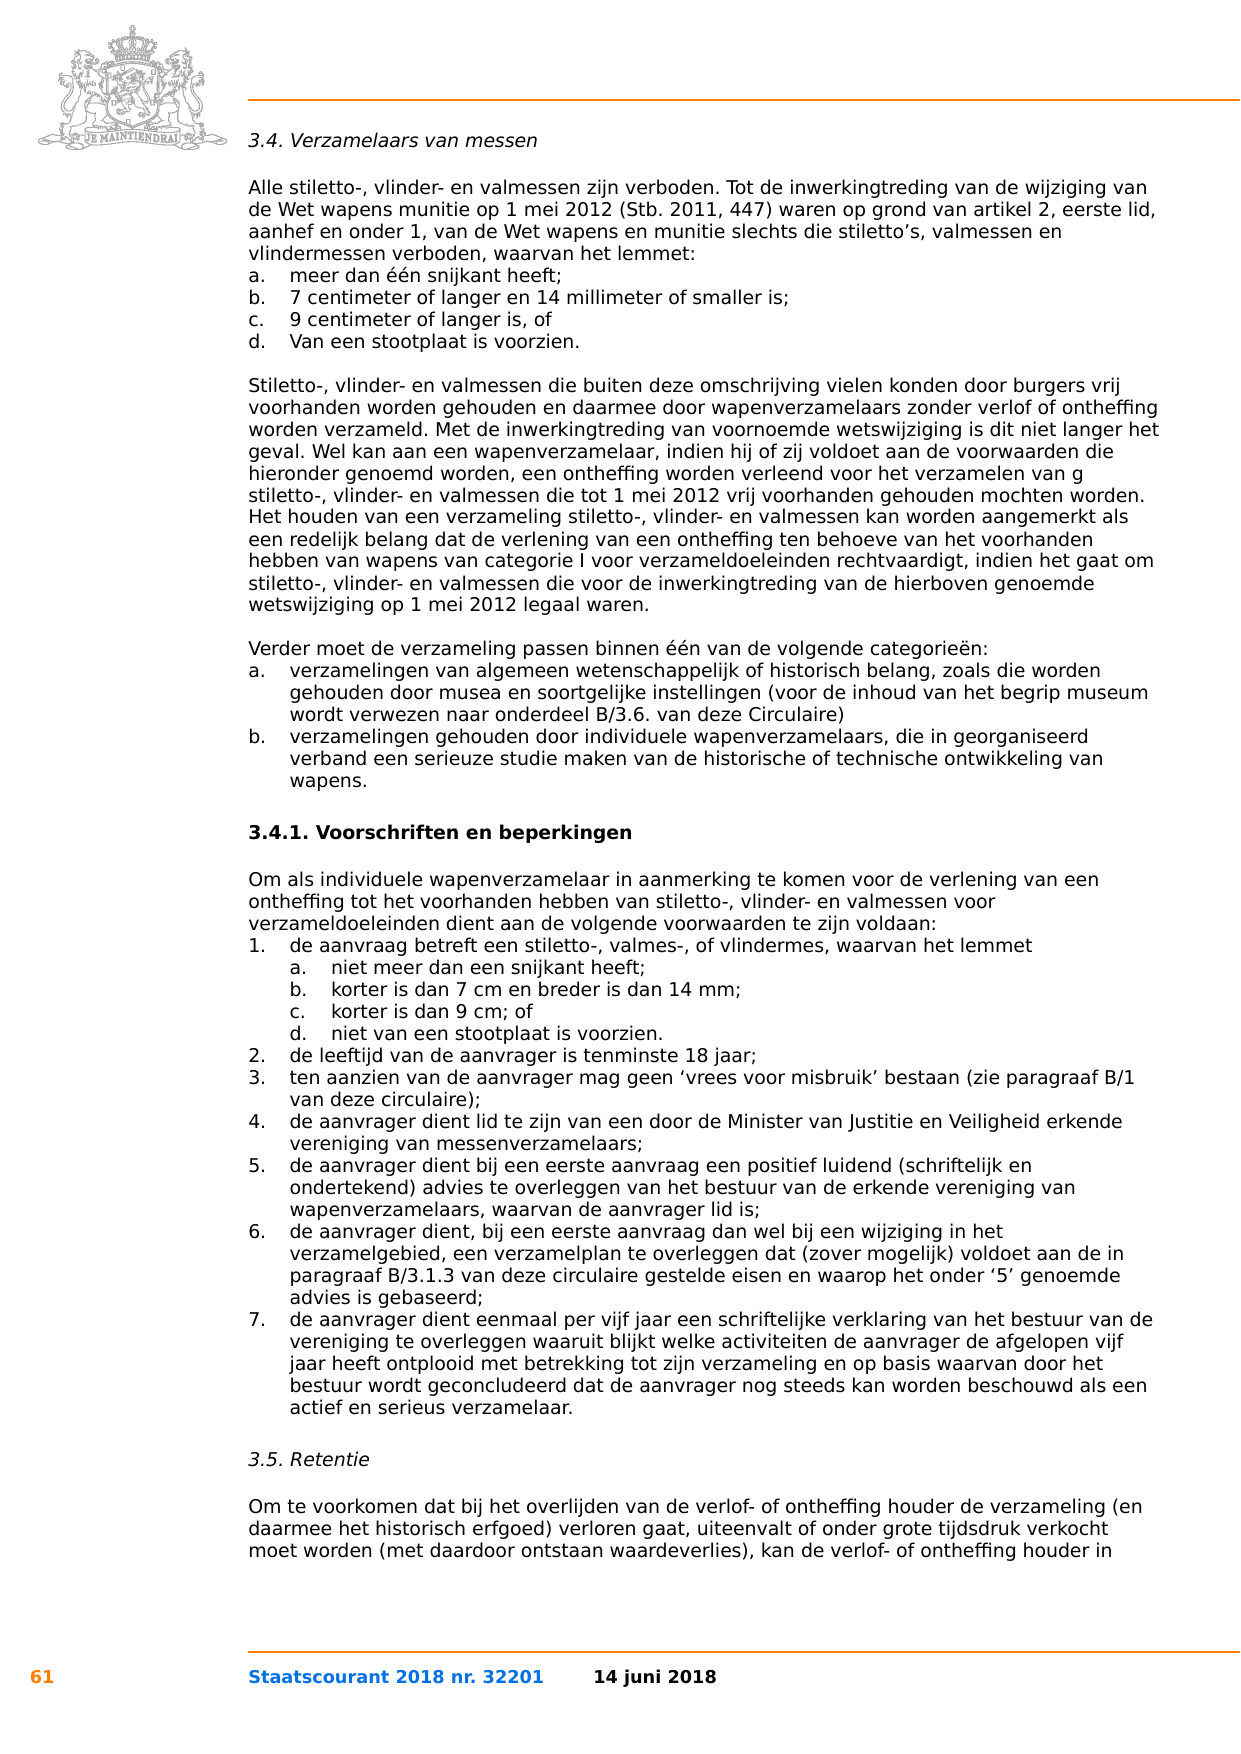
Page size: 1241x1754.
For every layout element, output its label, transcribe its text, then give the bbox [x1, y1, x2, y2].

text Verder moet de verzameling passen binnen één van de volgende categorieën: [248, 638, 1163, 660]
text b. verzamelingen gehouden door individuele wapenverzamelaars, die in georganiseerd verband een serieuze studie maken van de historische of technische ontwikkeling van wapens. [248, 726, 1163, 792]
subtitle 3.5. Retentie [248, 1448, 1163, 1471]
text a. niet meer dan een snijkant heeft; [289, 957, 1163, 979]
text 3. ten aanzien van de aanvrager mag geen ‘vrees voor misbruik’ bestaan (zie paragraaf B/1 van deze circulaire); [248, 1067, 1163, 1111]
text Om als individuele wapenverzamelaar in aanmerking te komen voor de verlening van een ontheffing tot het voorhanden hebben van stiletto-, vlinder- en valmessen voor verzameldoeleinden dient aan de volgende voorwaarden te zijn voldaan: [248, 869, 1163, 935]
text b. korter is dan 7 cm en breder is dan 14 mm; [289, 979, 1163, 1001]
text c. korter is dan 9 cm; of [289, 1001, 1163, 1023]
text Om te voorkomen dat bij het overlijden van de verlof- of ontheffing houder de verzameling (en daarmee het historisch erfgoed) verloren gaat, uiteenvalt of onder grote tijdsdruk verkocht moet worden (met daardoor ontstaan waardeverlies), kan de verlof- of ontheffing houder in [248, 1496, 1163, 1561]
text b. 7 centimeter of langer en 14 millimeter of smaller is; [248, 287, 1163, 309]
text Alle stiletto-, vlinder- en valmessen zijn verboden. Tot de inwerkingtreding van de wijziging van de Wet wapens munitie op 1 mei 2012 (Stb. 2011, 447) waren op grond van artikel 2, eerste lid, aanhef en onder 1, van de Wet wapens en munitie slechts die stiletto’s, valmessen en vlindermessen verboden, waarvan het lemmet: [248, 177, 1163, 265]
text d. niet van een stootplaat is voorzien. [289, 1023, 1163, 1045]
picture [38, 25, 227, 150]
text 1. de aanvraag betreft een stiletto-, valmes-, of vlindermes, waarvan het lemmet [248, 935, 1163, 957]
text a. verzamelingen van algemeen wetenschappelijk of historisch belang, zoals die worden gehouden door musea en soortgelijke instellingen (voor de inhoud van het begrip museum wordt verwezen naar onderdeel B/3.6. van deze Circulaire) [248, 660, 1163, 726]
text 2. de leeftijd van de aanvrager is tenminste 18 jaar; [248, 1045, 1163, 1067]
subtitle 3.4.1. Voorschriften en beperkingen [248, 822, 1163, 844]
subtitle 3.4. Verzamelaars van messen [248, 130, 1163, 152]
text a. meer dan één snijkant heeft; [248, 265, 1163, 287]
text Stiletto-, vlinder- en valmessen die buiten deze omschrijving vielen konden door burgers vrij voorhanden worden gehouden en daarmee door wapenverzamelaars zonder verlof of ontheffing worden verzameld. Met de inwerkingtreding van voornoemde wetswijziging is dit niet langer het geval. Wel kan aan een wapenverzamelaar, indien hij of zij voldoet aan de voorwaarden die hieronder genoemd worden, een ontheffing worden verleend voor het verzamelen van g stiletto-, vlinder- en valmessen die tot 1 mei 2012 vrij voorhanden gehouden mochten worden. Het houden van een verzameling stiletto-, vlinder- en valmessen kan worden aangemerkt als een redelijk belang dat de verlening van een ontheffing ten behoeve van het voorhanden hebben van wapens van categorie I voor verzameldoeleinden rechtvaardigt, indien het gaat om stiletto-, vlinder- en valmessen die voor de inwerkingtreding van de hierboven genoemde wetswijziging op 1 mei 2012 legaal waren. [248, 374, 1163, 616]
text 7. de aanvrager dient eenmaal per vijf jaar een schriftelijke verklaring van het bestuur van de vereniging te overleggen waaruit blijkt welke activiteiten de aanvrager de afgelopen vijf jaar heeft ontplooid met betrekking tot zijn verzameling en op basis waarvan door het bestuur wordt geconcludeerd dat de aanvrager nog steeds kan worden beschouwd als een actief en serieus verzamelaar. [248, 1309, 1163, 1418]
text 4. de aanvrager dient lid te zijn van een door de Minister van Justitie en Veiligheid erkende vereniging van messenverzamelaars; [248, 1111, 1163, 1155]
text 5. de aanvrager dient bij een eerste aanvraag een positief luidend (schriftelijk en ondertekend) advies te overleggen van het bestuur van de erkende vereniging van wapenverzamelaars, waarvan de aanvrager lid is; [248, 1155, 1163, 1221]
text 6. de aanvrager dient, bij een eerste aanvraag dan wel bij een wijziging in het verzamelgebied, een verzamelplan te overleggen dat (zover mogelijk) voldoet aan de in paragraaf B/3.1.3 van deze circulaire gestelde eisen en waarop het onder ‘5’ genoemde advies is gebaseerd; [248, 1221, 1163, 1309]
text c. 9 centimeter of langer is, of [248, 309, 1163, 331]
text d. Van een stootplaat is voorzien. [248, 331, 1163, 353]
